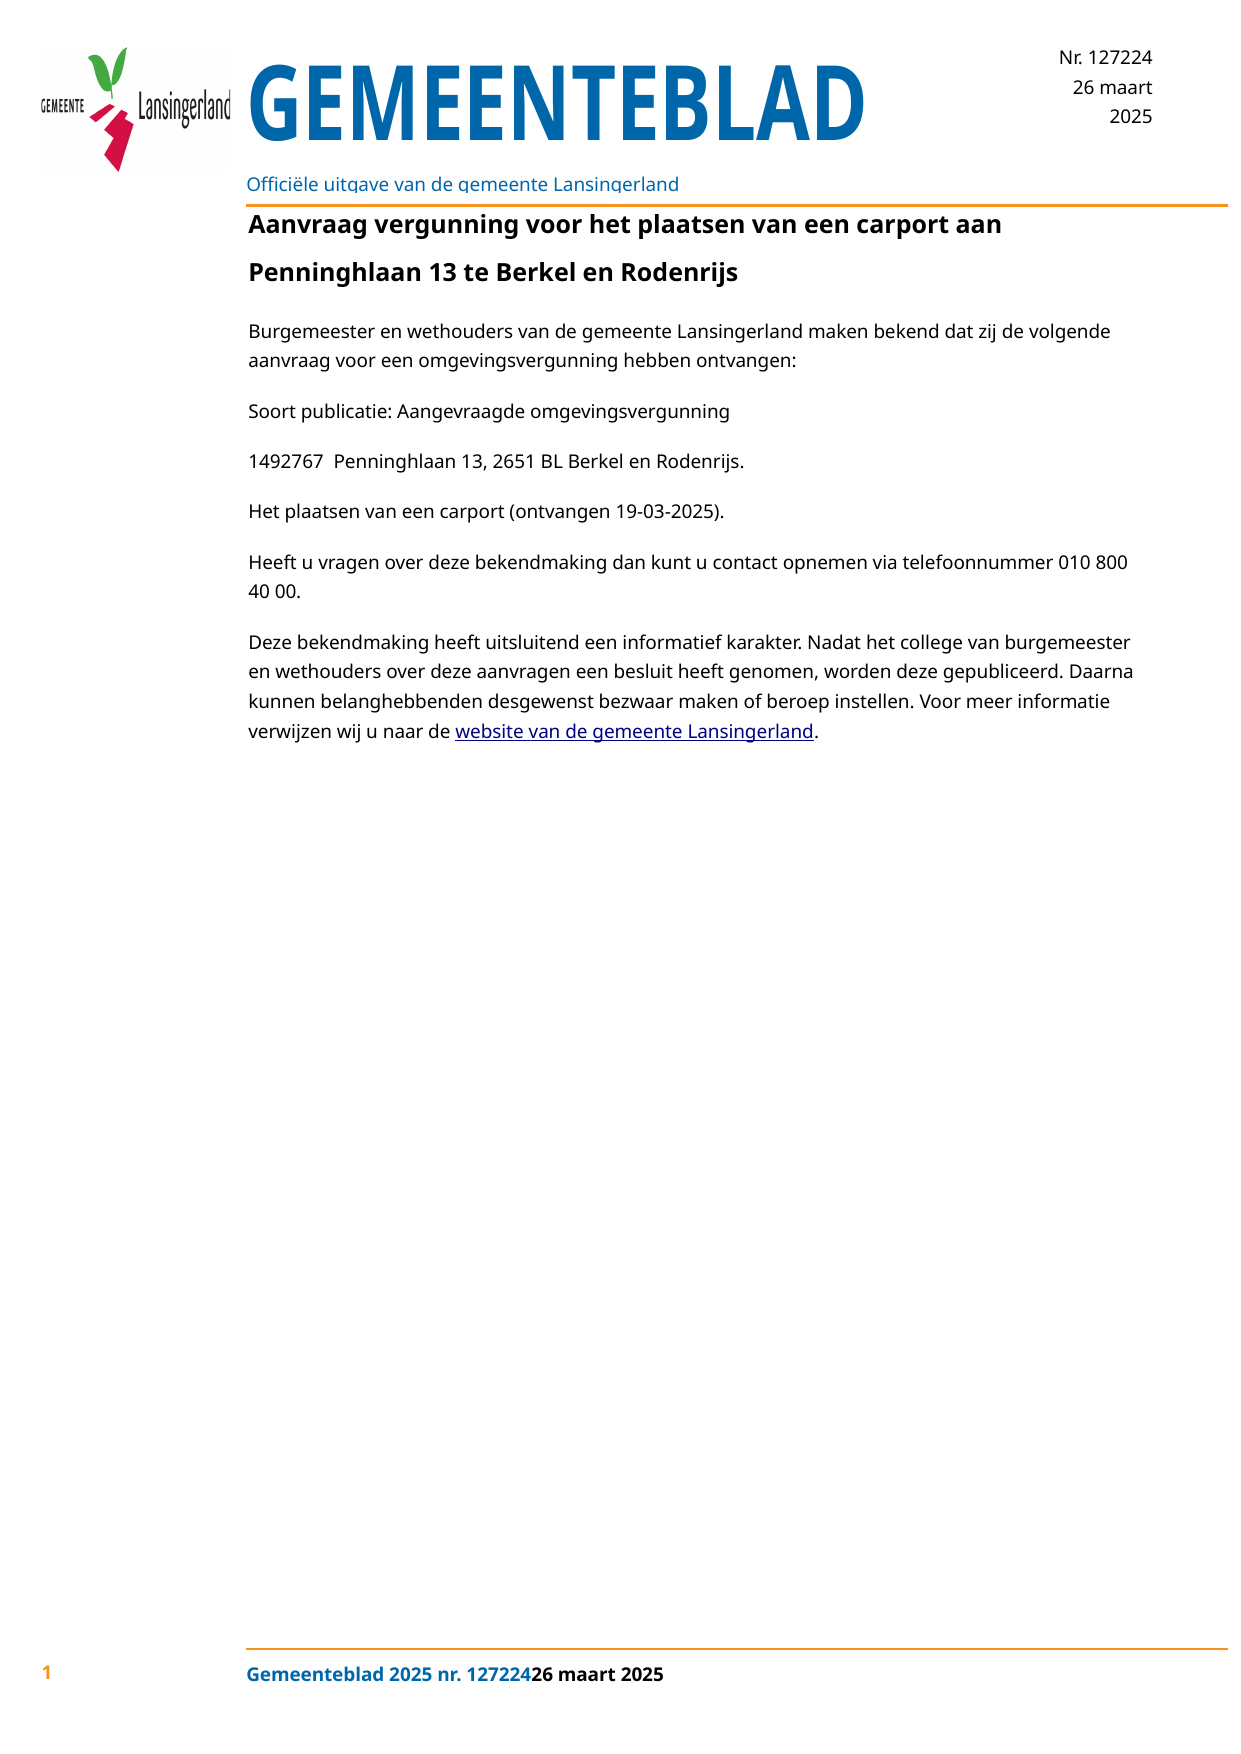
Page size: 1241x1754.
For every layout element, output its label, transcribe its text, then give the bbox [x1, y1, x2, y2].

text 1492767 Penninghlaan 13, 2651 BL Berkel en Rodenrijs. [248, 448, 1152, 474]
picture [41, 47, 231, 172]
text Deze bekendmaking heeft uitsluitend een informatief karakter. Nadat het college van burgemeester en wethouders over deze aanvragen een besluit heeft genomen, worden deze gepubliceerd. Daarna kunnen belanghebbenden desgewenst bezwaar maken of beroep instellen. Voor meer informatie verwijzen wij u naar de website van de gemeente Lansingerland. [248, 629, 1152, 744]
text Het plaatsen van een carport (ontvangen 19-03-2025). [248, 499, 1152, 524]
text Soort publicatie: Aangevraagde omgevingsvergunning [248, 398, 1152, 424]
text Aanvraag vergunning voor het plaatsen van een carport aan Penninghlaan 13 te Berkel en Rodenrijs [248, 207, 1152, 288]
text Heeft u vragen over deze bekendmaking dan kunt u contact opnemen via telefoonnummer 010 800 40 00. [248, 549, 1152, 604]
text Burgemeester en wethouders van de gemeente Lansingerland maken bekend dat zij de volgende aanvraag voor een omgevingsvergunning hebben ontvangen: [248, 318, 1152, 373]
